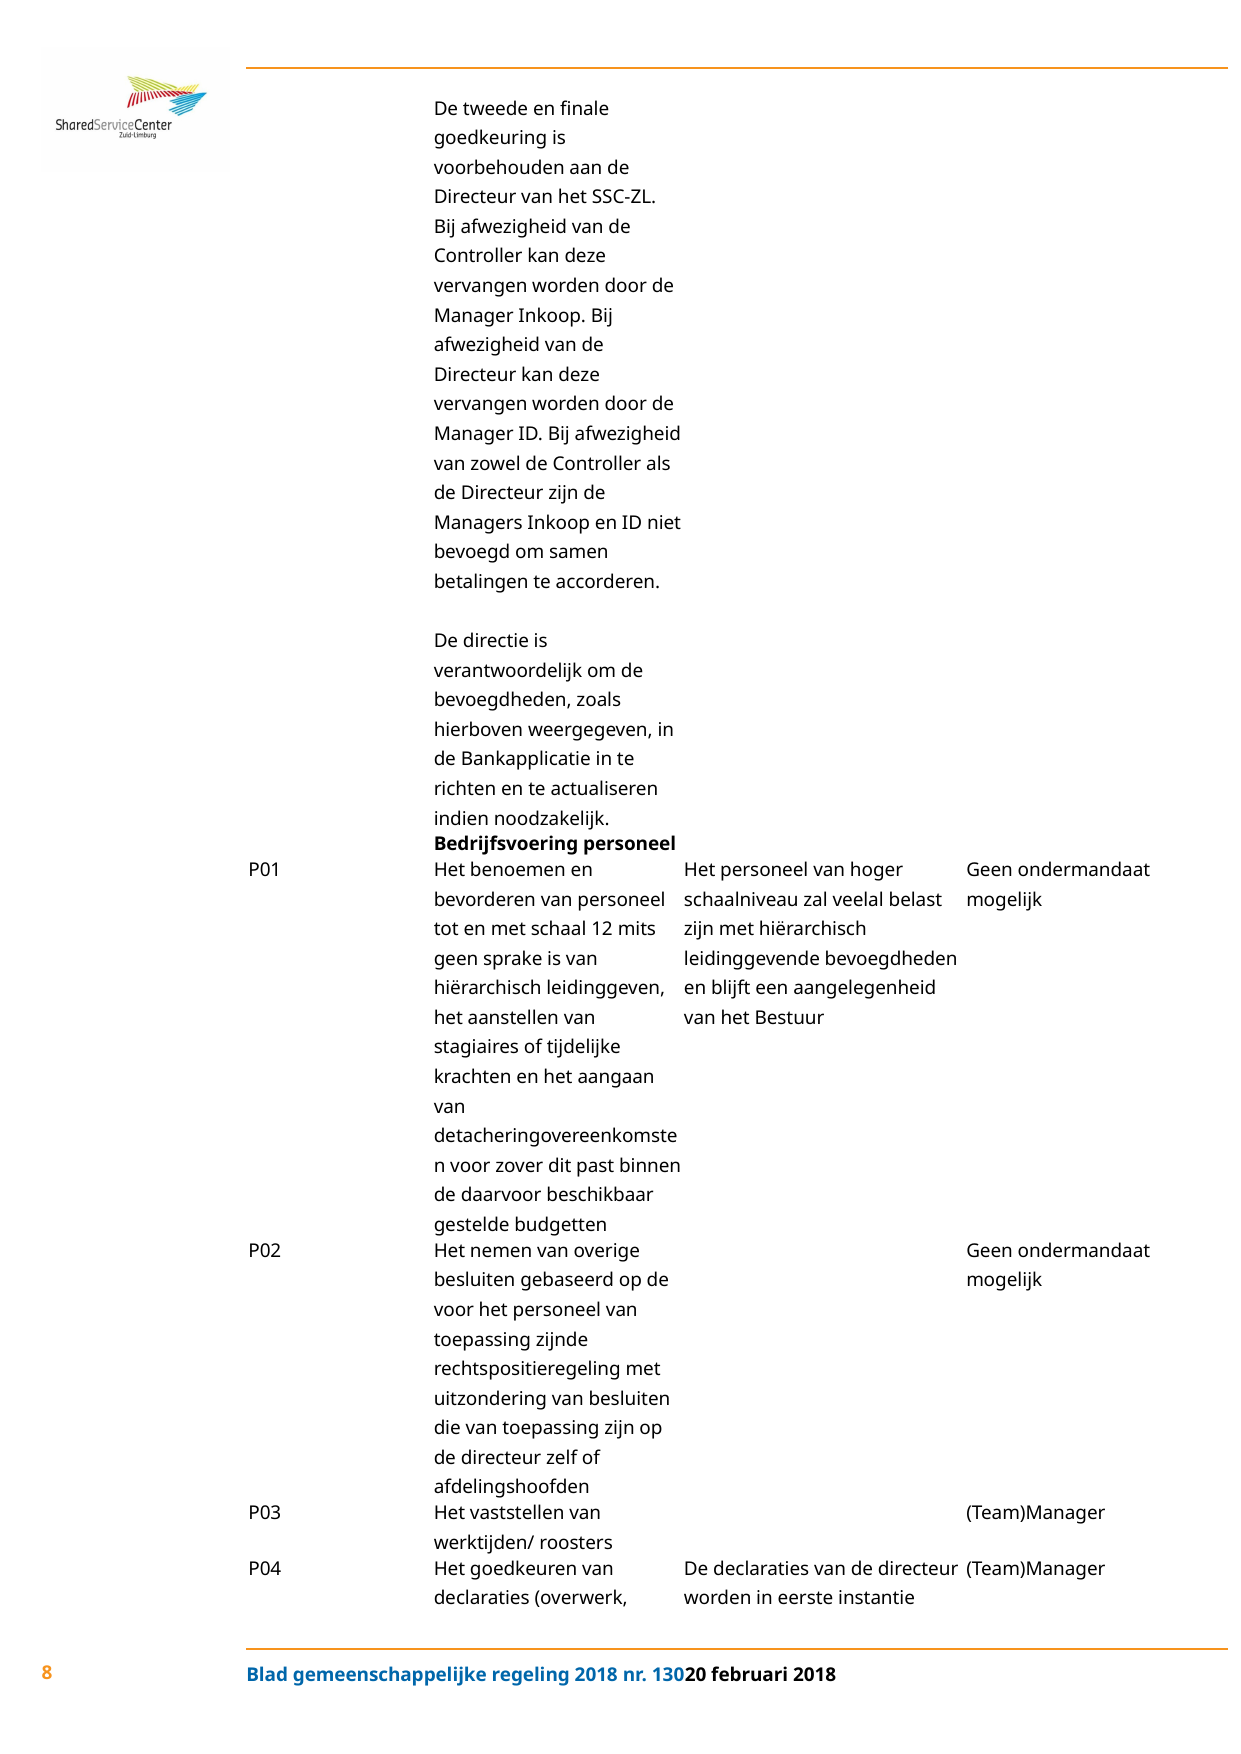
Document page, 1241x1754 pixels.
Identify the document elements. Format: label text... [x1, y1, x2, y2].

table_cell Geen ondermandaat mogelijk [966, 1237, 1152, 1499]
table_cell Het personeel van hoger schaalniveau zal veelal belast zijn met hiërarchisch leidinggevende bevoegdheden en blijft een aangelegenheid van het Bestuur [684, 856, 966, 1237]
picture [41, 47, 231, 172]
table_cell [966, 831, 1152, 856]
table_cell De tweede en finale goedkeuring is voorbehouden aan de Directeur van het SSC-ZL. Bij afwezigheid van de Controller kan deze vervangen worden door de Manager Inkoop. Bij afwezigheid van de Directeur kan deze vervangen worden door de Manager ID. Bij afwezigheid van zowel de Controller als de Directeur zijn de Managers Inkoop en ID niet bevoegd om samen betalingen te accorderen. De directie is verantwoordelijk om de bevoegdheden, zoals hierboven weergegeven, in de Bankapplicatie in te richten en te actualiseren indien noodzakelijk. [434, 95, 684, 831]
table_cell [684, 831, 966, 856]
table_cell (Team)Manager [966, 1499, 1152, 1555]
table_cell P01 [248, 856, 433, 1237]
table_cell [684, 1237, 966, 1499]
table_cell [966, 95, 1152, 831]
table_cell [248, 95, 433, 831]
table_cell P03 [248, 1499, 433, 1555]
table_cell De declaraties van de directeur worden in eerste instantie [684, 1555, 966, 1610]
table_cell P04 [248, 1555, 433, 1610]
table_cell Bedrijfsvoering personeel [434, 831, 684, 856]
table_cell [684, 1499, 966, 1555]
table_cell [684, 95, 966, 831]
table_cell Het vaststellen van werktijden/ roosters [434, 1499, 684, 1555]
table_cell Geen ondermandaat mogelijk [966, 856, 1152, 1237]
table_cell Het goedkeuren van declaraties (overwerk, [434, 1555, 684, 1610]
table_cell [248, 831, 433, 856]
table_cell Het nemen van overige besluiten gebaseerd op de voor het personeel van toepassing zijnde rechtspositieregeling met uitzondering van besluiten die van toepassing zijn op de directeur zelf of afdelingshoofden [434, 1237, 684, 1499]
table_cell P02 [248, 1237, 433, 1499]
table_cell (Team)Manager [966, 1555, 1152, 1610]
table_cell Het benoemen en bevorderen van personeel tot en met schaal 12 mits geen sprake is van hiërarchisch leidinggeven, het aanstellen van stagiaires of tijdelijke krachten en het aangaan van detacheringovereenkomsten voor zover dit past binnen de daarvoor beschikbaar gestelde budgetten [434, 856, 684, 1237]
